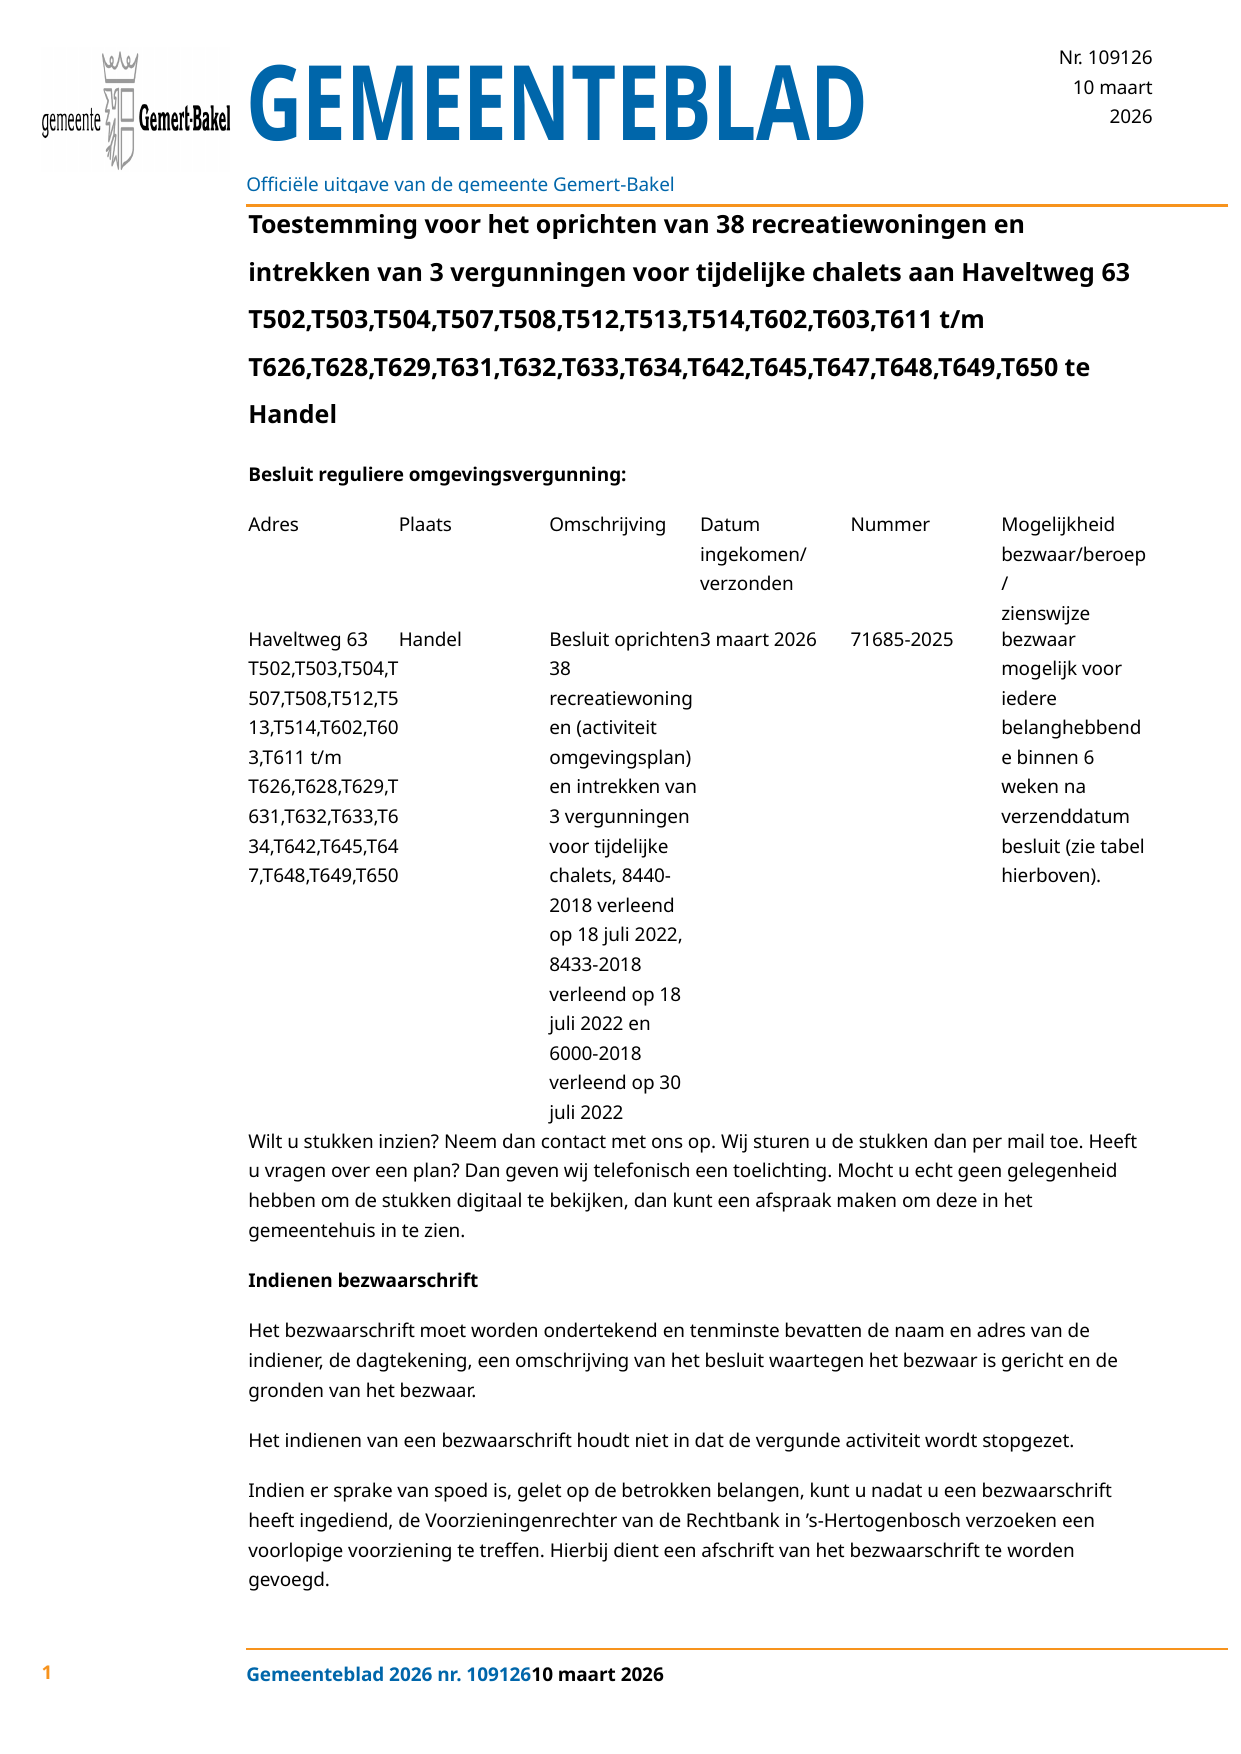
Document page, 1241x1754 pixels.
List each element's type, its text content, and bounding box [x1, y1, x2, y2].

text Het bezwaarschrift moet worden ondertekend en tenminste bevatten de naam en adres van de indiener, de dagtekening, een omschrijving van het besluit waartegen het bezwaar is gericht en de gronden van het bezwaar. [248, 1318, 1152, 1402]
text Indienen bezwaarschrift [248, 1267, 1152, 1293]
table_cell Handel [399, 626, 549, 1125]
table_cell 3 maart 2026 [700, 626, 850, 1125]
text Het indienen van een bezwaarschrift houdt niet in dat de vergunde activiteit wordt stopgezet. [248, 1427, 1152, 1453]
table_cell bezwaar mogelijk voor iedere belanghebbende binnen 6 weken na verzenddatum besluit (zie tabel hierboven). [1001, 626, 1152, 1125]
table_header Omschrijving [549, 511, 700, 626]
table_cell Besluit oprichten 38 recreatiewoningen (activiteit omgevingsplan) en intrekken van 3 vergunningen voor tijdelijke chalets, 8440-2018 verleend op 18 juli 2022, 8433-2018 verleend op 18 juli 2022 en 6000-2018 verleend op 30 juli 2022 [549, 626, 700, 1125]
text Wilt u stukken inzien? Neem dan contact met ons op. Wij sturen u de stukken dan per mail toe. Heeft u vragen over een plan? Dan geven wij telefonisch een toelichting. Mocht u echt geen gelegenheid hebben om de stukken digitaal te bekijken, dan kunt een afspraak maken om deze in het gemeentehuis in te zien. [248, 1128, 1152, 1242]
table_header Mogelijkheid bezwaar/beroep/ zienswijze [1001, 511, 1152, 626]
table_cell 71685-2025 [850, 626, 1001, 1125]
picture [41, 47, 231, 172]
text Besluit reguliere omgevingsvergunning: [248, 461, 1152, 486]
table_cell Haveltweg 63 T502,T503,T504,T507,T508,T512,T513,T514,T602,T603,T611 t/m T626,T628,T629,T631,T632,T633,T634,T642,T645,T647,T648,T649,T650 [248, 626, 398, 1125]
table_header Adres [248, 511, 398, 626]
table_header Nummer [850, 511, 1001, 626]
table_header Datum ingekomen/ verzonden [700, 511, 850, 626]
table_header Plaats [399, 511, 549, 626]
text Toestemming voor het oprichten van 38 recreatiewoningen en intrekken van 3 vergunningen voor tijdelijke chalets aan Haveltweg 63 T502,T503,T504,T507,T508,T512,T513,T514,T602,T603,T611 t/m T626,T628,T629,T631,T632,T633,T634,T642,T645,T647,T648,T649,T650 te Handel [248, 207, 1152, 431]
text Indien er sprake van spoed is, gelet op de betrokken belangen, kunt u nadat u een bezwaarschrift heeft ingediend, de Voorzieningenrechter van de Rechtbank in ’s-Hertogenbosch verzoeken een voorlopige voorziening te treffen. Hierbij dient een afschrift van het bezwaarschrift te worden gevoegd. [248, 1478, 1152, 1592]
